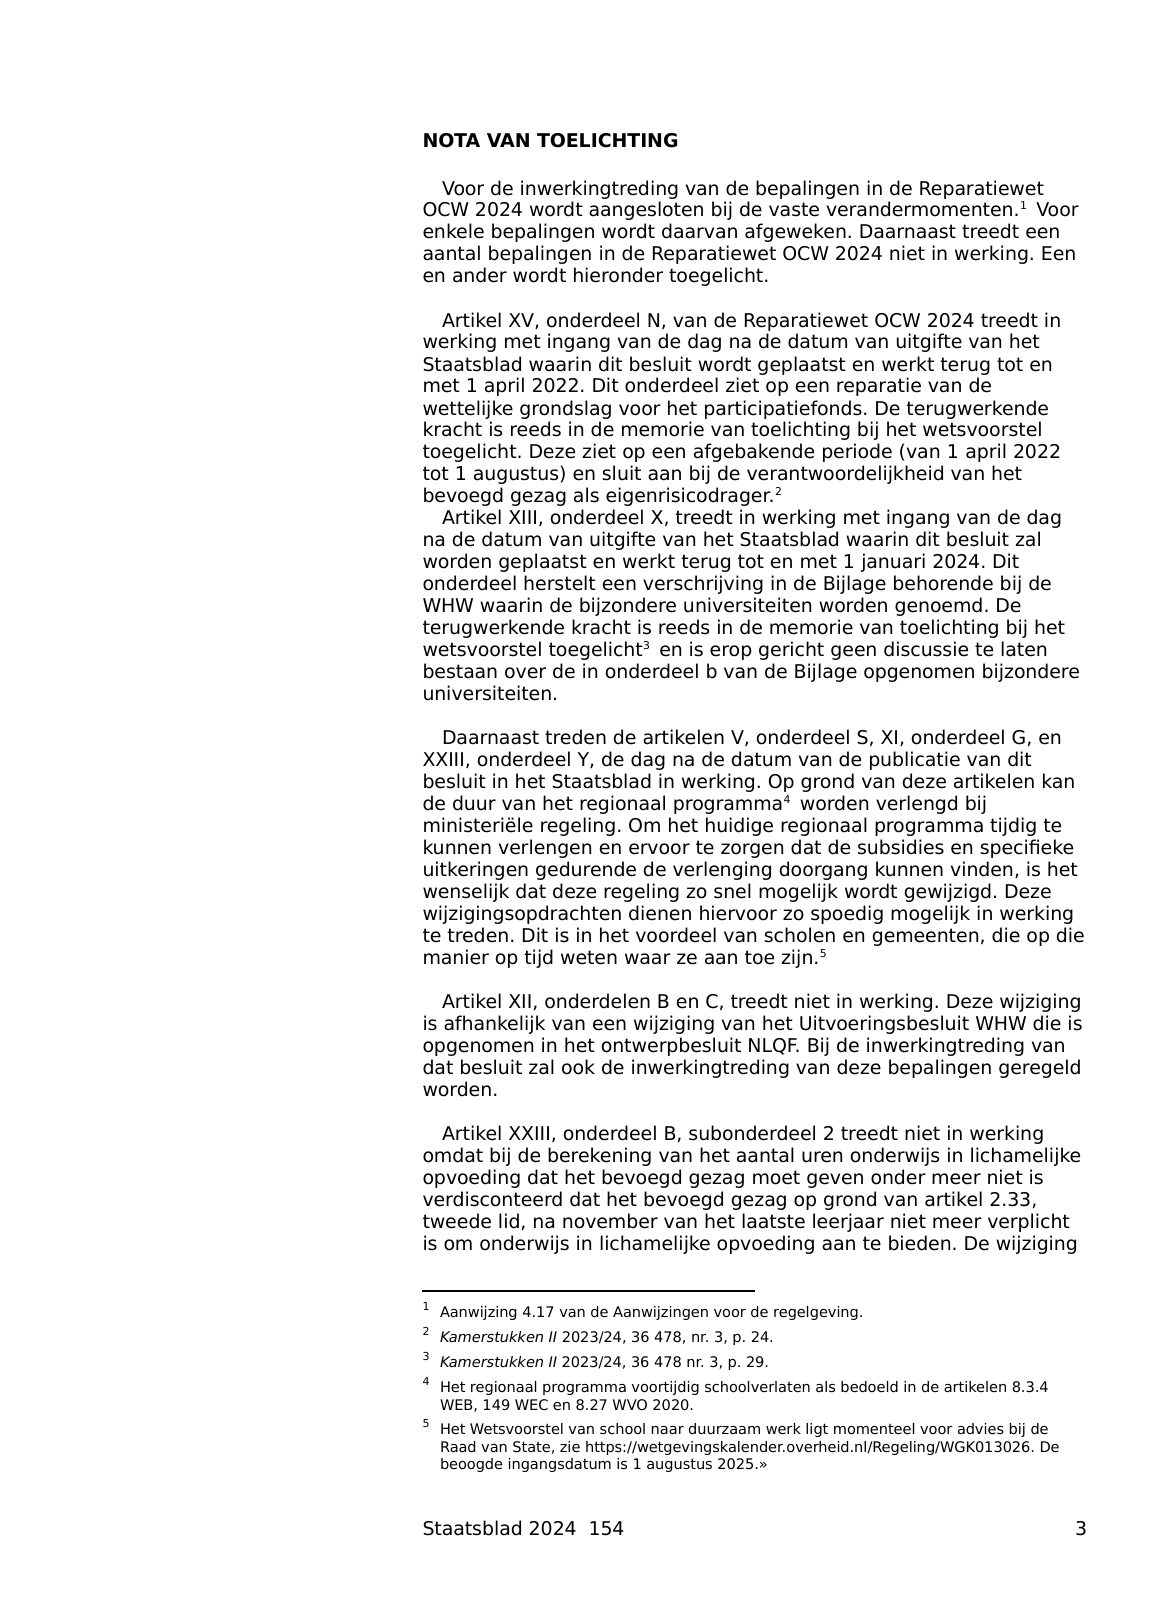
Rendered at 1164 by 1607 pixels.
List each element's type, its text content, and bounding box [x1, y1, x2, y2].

text Artikel XXIII, onderdeel B, subonderdeel 2 treedt niet in werking omdat bij de berekening van het aantal uren onderwijs in lichamelijke opvoeding dat het bevoegd gezag moet geven onder meer niet is verdisconteerd dat het bevoegd gezag op grond van artikel 2.33, tweede lid, na november van het laatste leerjaar niet meer verplicht is om onderwijs in lichamelijke opvoeding aan te bieden. De wijziging [422, 1123, 1087, 1255]
text Kamerstukken II 2023/24, 36 478, nr. 3, p. 24. [422, 1325, 1087, 1347]
text Artikel XIII, onderdeel X, treedt in werking met ingang van de dag na de datum van uitgifte van het Staatsblad waarin dit besluit zal worden geplaatst en werkt terug tot en met 1 januari 2024. Dit onderdeel herstelt een verschrijving in de Bijlage behorende bij de WHW waarin de bijzondere universiteiten worden genoemd. De terugwerkende kracht is reeds in de memorie van toelichting bij het wetsvoorstel toegelicht en is erop gericht geen discussie te laten bestaan over de in onderdeel b van de Bijlage opgenomen bijzondere universiteiten. [422, 507, 1087, 705]
subtitle NOTA VAN TOELICHTING [422, 130, 1087, 152]
text Aanwijzing 4.17 van de Aanwijzingen voor de regelgeving. [422, 1300, 1087, 1322]
text Het Wetsvoorstel van school naar duurzaam werk ligt momenteel voor advies bij de Raad van State, zie https://wetgevingskalender.overheid.nl/Regeling/WGK013026. De beoogde ingangsdatum is 1 augustus 2025.» [422, 1417, 1087, 1473]
text Artikel XII, onderdelen B en C, treedt niet in werking. Deze wijziging is afhankelijk van een wijziging van het Uitvoeringsbesluit WHW die is opgenomen in het ontwerpbesluit NLQF. Bij de inwerkingtreding van dat besluit zal ook de inwerkingtreding van deze bepalingen geregeld worden. [422, 991, 1087, 1101]
text Artikel XV, onderdeel N, van de Reparatiewet OCW 2024 treedt in werking met ingang van de dag na de datum van uitgifte van het Staatsblad waarin dit besluit wordt geplaatst en werkt terug tot en met 1 april 2022. Dit onderdeel ziet op een reparatie van de wettelijke grondslag voor het participatiefonds. De terugwerkende kracht is reeds in de memorie van toelichting bij het wetsvoorstel toegelicht. Deze ziet op een afgebakende periode (van 1 april 2022 tot 1 augustus) en sluit aan bij de verantwoordelijkheid van het bevoegd gezag als eigenrisicodrager. [422, 309, 1087, 507]
text Kamerstukken II 2023/24, 36 478 nr. 3, p. 29. [422, 1350, 1087, 1372]
text Het regionaal programma voortijdig schoolverlaten als bedoeld in de artikelen 8.3.4 WEB, 149 WEC en 8.27 WVO 2020. [422, 1375, 1087, 1414]
text Daarnaast treden de artikelen V, onderdeel S, XI, onderdeel G, en XXIII, onderdeel Y, de dag na de datum van de publicatie van dit besluit in het Staatsblad in werking. Op grond van deze artikelen kan de duur van het regionaal programma worden verlengd bij ministeriële regeling. Om het huidige regionaal programma tijdig te kunnen verlengen en ervoor te zorgen dat de subsidies en specifieke uitkeringen gedurende de verlenging doorgang kunnen vinden, is het wenselijk dat deze regeling zo snel mogelijk wordt gewijzigd. Deze wijzigingsopdrachten dienen hiervoor zo spoedig mogelijk in werking te treden. Dit is in het voordeel van scholen en gemeenten, die op die manier op tijd weten waar ze aan toe zijn. [422, 727, 1087, 969]
text Voor de inwerkingtreding van de bepalingen in de Reparatiewet OCW 2024 wordt aangesloten bij de vaste verandermomenten. Voor enkele bepalingen wordt daarvan afgeweken. Daarnaast treedt een aantal bepalingen in de Reparatiewet OCW 2024 niet in werking. Een en ander wordt hieronder toegelicht. [422, 177, 1087, 287]
